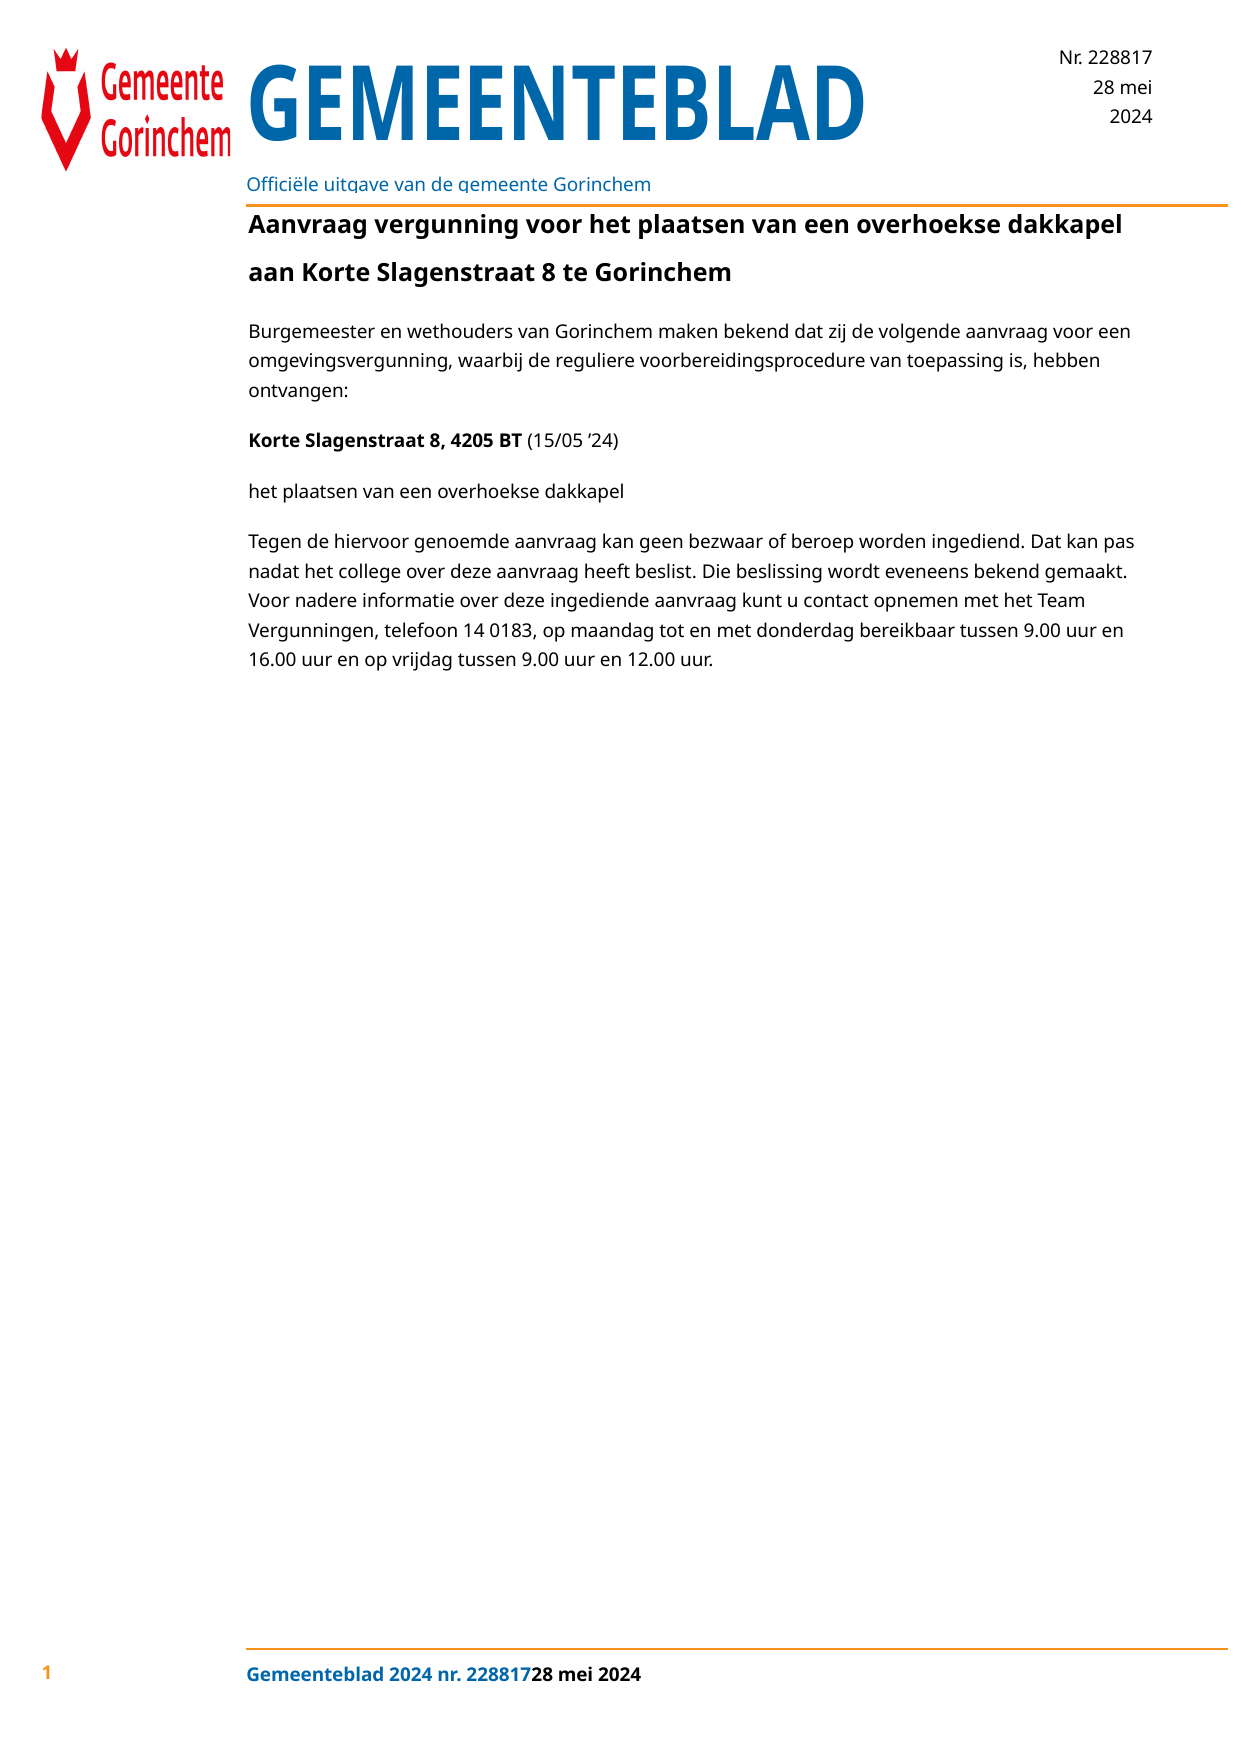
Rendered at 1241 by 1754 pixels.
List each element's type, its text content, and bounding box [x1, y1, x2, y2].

text Aanvraag vergunning voor het plaatsen van een overhoekse dakkapel aan Korte Slagenstraat 8 te Gorinchem [248, 207, 1152, 288]
text Burgemeester en wethouders van Gorinchem maken bekend dat zij de volgende aanvraag voor een omgevingsvergunning, waarbij de reguliere voorbereidingsprocedure van toepassing is, hebben ontvangen: [248, 318, 1152, 403]
text Tegen de hiervoor genoemde aanvraag kan geen bezwaar of beroep worden ingediend. Dat kan pas nadat het college over deze aanvraag heeft beslist. Die beslissing wordt eveneens bekend gemaakt. Voor nadere informatie over deze ingediende aanvraag kunt u contact opnemen met het Team Vergunningen, telefoon 14 0183, op maandag tot en met donderdag bereikbaar tussen 9.00 uur en 16.00 uur en op vrijdag tussen 9.00 uur en 12.00 uur. [248, 528, 1152, 672]
picture [41, 47, 231, 172]
text het plaatsen van een overhoekse dakkapel [248, 478, 1152, 504]
text Korte Slagenstraat 8, 4205 BT (15/05 ’24) [248, 427, 1152, 453]
